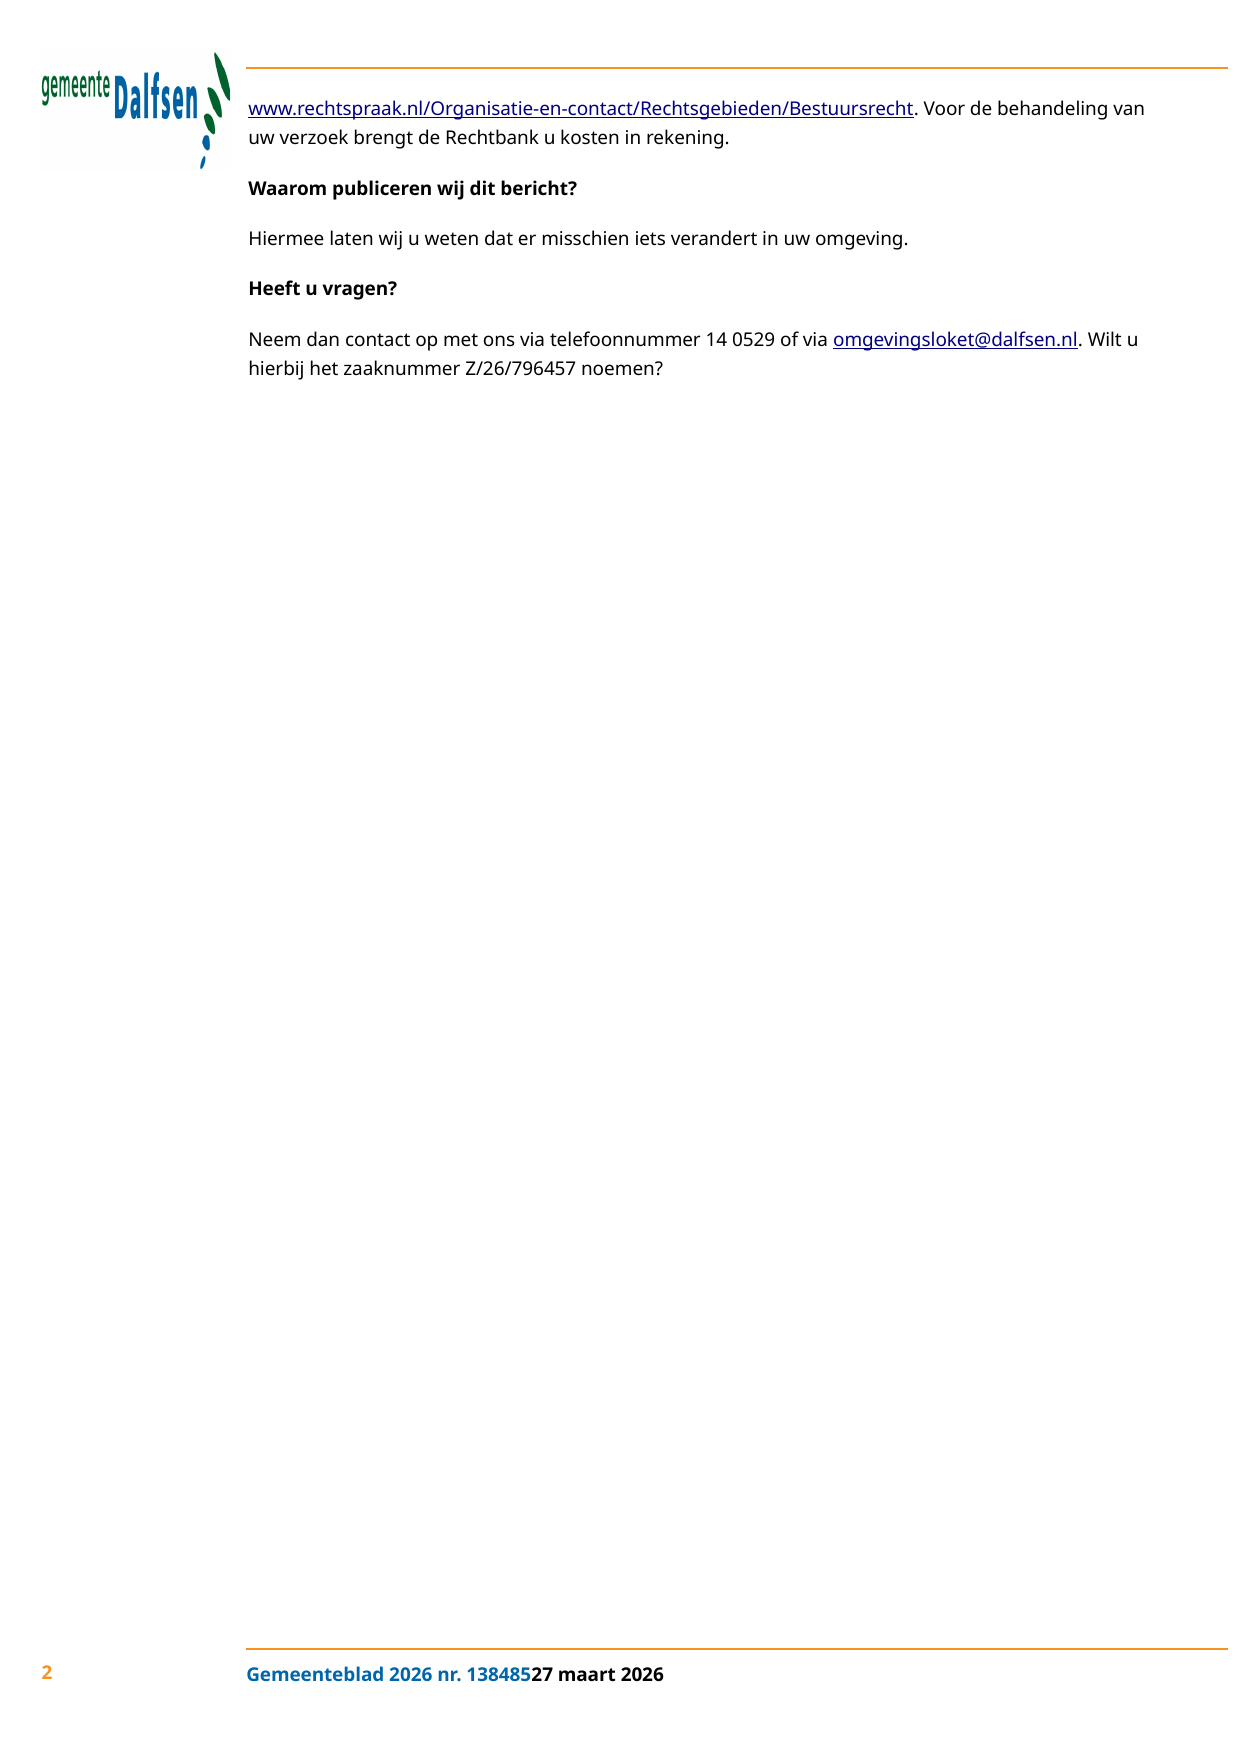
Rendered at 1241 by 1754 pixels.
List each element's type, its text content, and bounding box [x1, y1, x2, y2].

text Hiermee laten wij u weten dat er misschien iets verandert in uw omgeving. [248, 225, 1152, 251]
text Waarom publiceren wij dit bericht? [248, 175, 1152, 201]
text Heeft u vragen? [248, 276, 1152, 301]
text www.rechtspraak.nl/Organisatie-en-contact/Rechtsgebieden/Bestuursrecht. Voor de behandeling van uw verzoek brengt de Rechtbank u kosten in rekening. [248, 95, 1152, 150]
picture [41, 47, 231, 172]
text Neem dan contact op met ons via telefoonnummer 14 0529 of via omgevingsloket@dalfsen.nl. Wilt u hierbij het zaaknummer Z/26/796457 noemen? [248, 326, 1152, 381]
